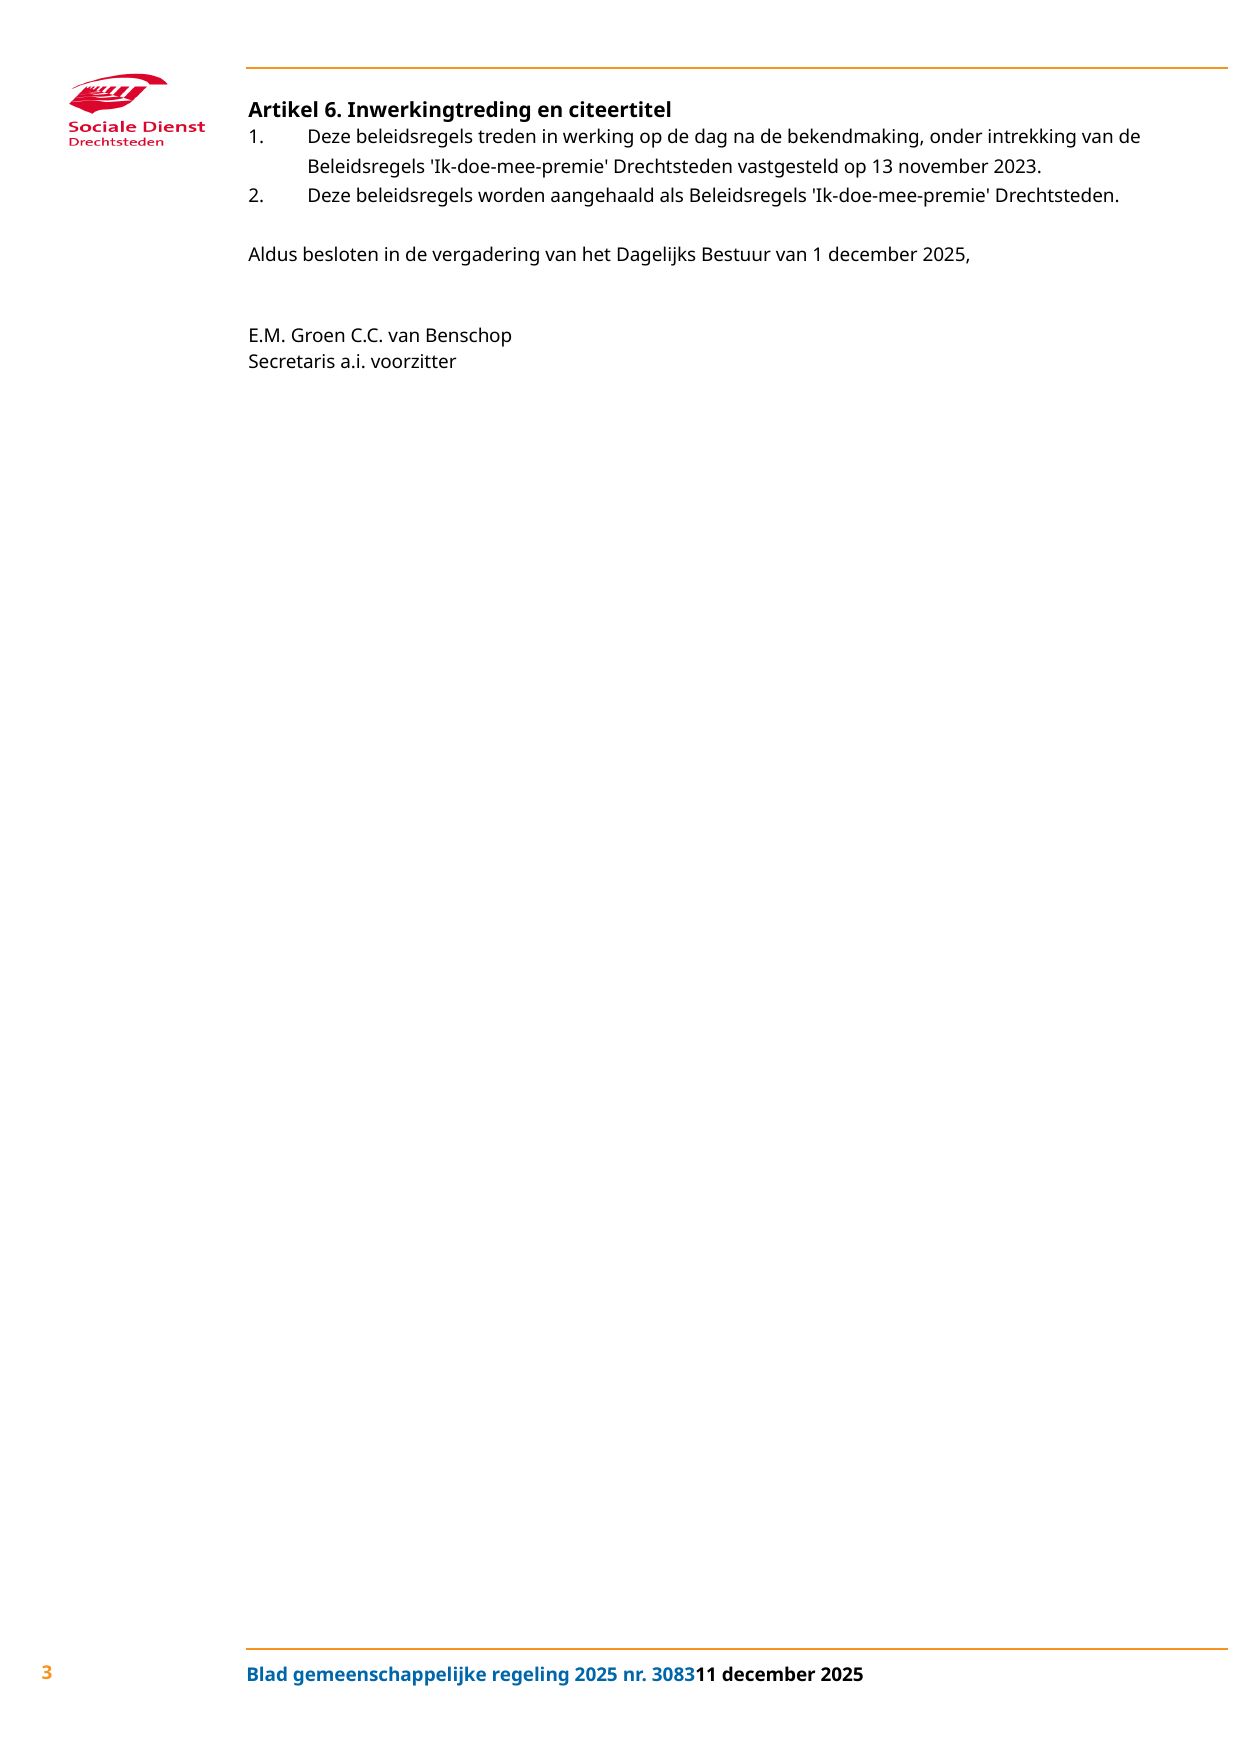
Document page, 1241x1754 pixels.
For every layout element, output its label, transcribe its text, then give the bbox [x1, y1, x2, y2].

list Deze beleidsregels worden aangehaald als Beleidsregels 'Ik-doe-mee-premie' Drechtsteden. [248, 182, 1152, 208]
text Aldus besloten in de vergadering van het Dagelijks Bestuur van 1 december 2025, [248, 242, 1152, 267]
list Deze beleidsregels treden in werking op de dag na de bekendmaking, onder intrekking van de Beleidsregels 'Ik-doe-mee-premie' Drechtsteden vastgesteld op 13 november 2023. [248, 123, 1152, 178]
picture [41, 47, 231, 172]
text E.M. Groen C.C. van Benschop [248, 323, 1152, 348]
text Artikel 6. Inwerkingtreding en citeertitel [248, 95, 1152, 123]
text Secretaris a.i. voorzitter [248, 348, 1152, 374]
